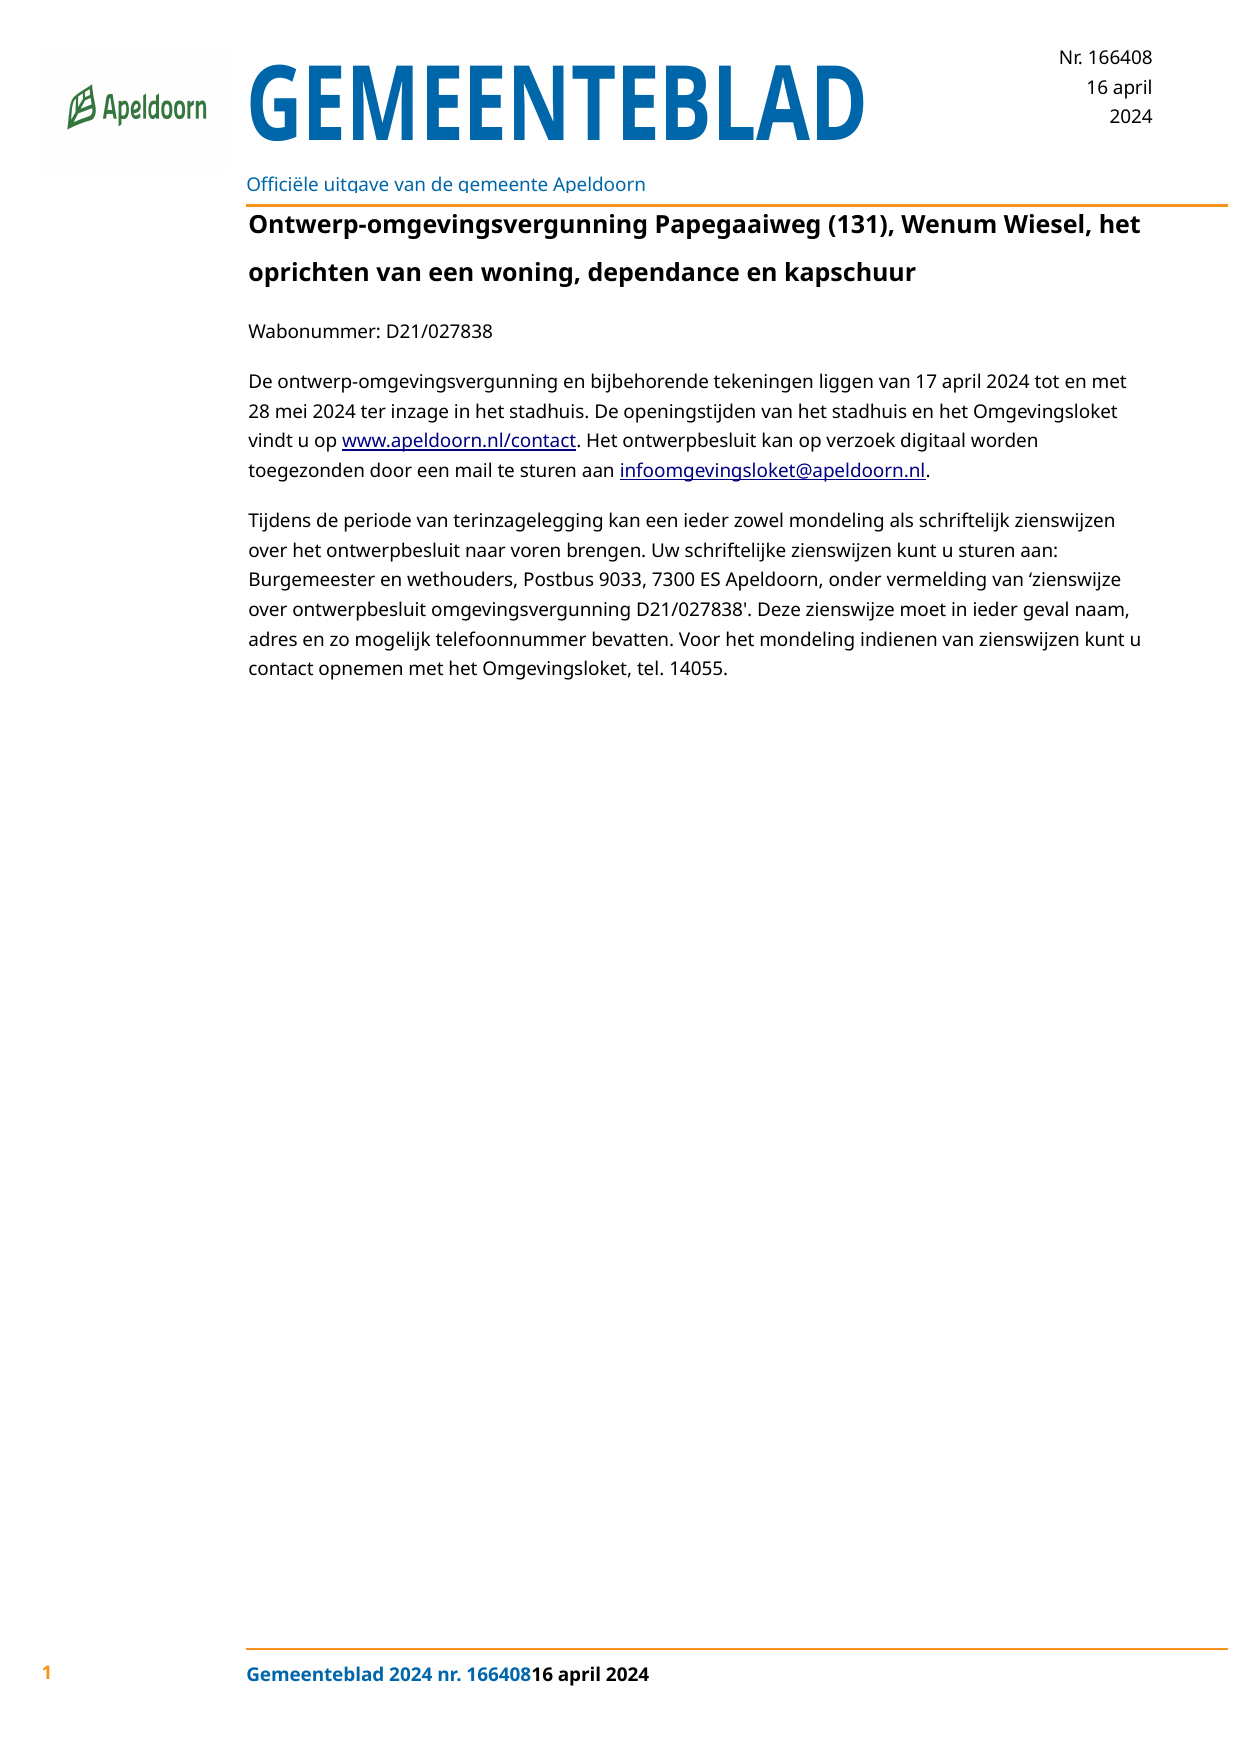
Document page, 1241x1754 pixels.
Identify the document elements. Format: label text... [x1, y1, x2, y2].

text Wabonummer: D21/027838 [248, 318, 1152, 344]
text Ontwerp-omgevingsvergunning Papegaaiweg (131), Wenum Wiesel, het oprichten van een woning, dependance en kapschuur [248, 207, 1152, 288]
picture [41, 47, 231, 172]
text De ontwerp-omgevingsvergunning en bijbehorende tekeningen liggen van 17 april 2024 tot en met 28 mei 2024 ter inzage in het stadhuis. De openingstijden van het stadhuis en het Omgevingsloket vindt u op www.apeldoorn.nl/contact. Het ontwerpbesluit kan op verzoek digitaal worden toegezonden door een mail te sturen aan infoomgevingsloket@apeldoorn.nl. [248, 368, 1152, 483]
text Tijdens de periode van terinzagelegging kan een ieder zowel mondeling als schriftelijk zienswijzen over het ontwerpbesluit naar voren brengen. Uw schriftelijke zienswijzen kunt u sturen aan: Burgemeester en wethouders, Postbus 9033, 7300 ES Apeldoorn, onder vermelding van ‘zienswijze over ontwerpbesluit omgevingsvergunning D21/027838'. Deze zienswijze moet in ieder geval naam, adres en zo mogelijk telefoonnummer bevatten. Voor het mondeling indienen van zienswijzen kunt u contact opnemen met het Omgevingsloket, tel. 14055. [248, 507, 1152, 681]
